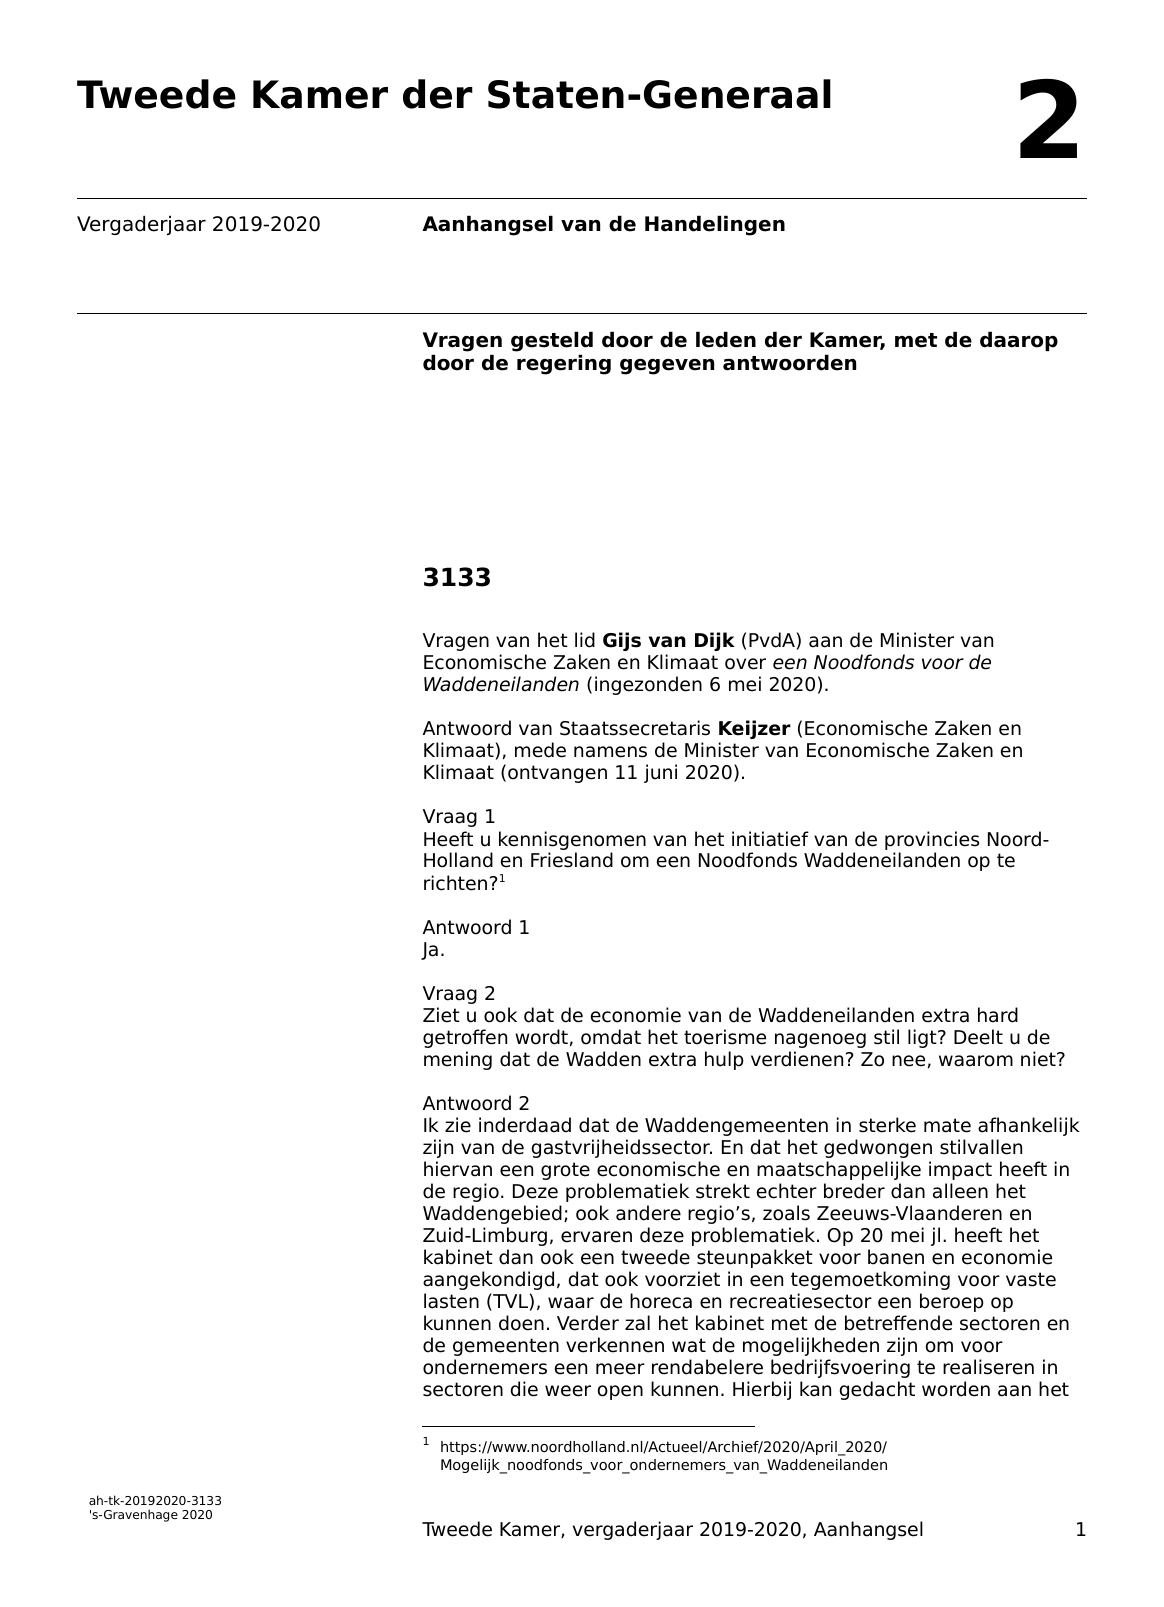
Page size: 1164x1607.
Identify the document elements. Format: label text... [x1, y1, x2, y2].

table_header 2 [886, 59, 1087, 198]
text ah-tk-20192020-3133 [88, 1494, 323, 1508]
text Vragen van het lid Gijs van Dijk (PvdA) aan de Minister van Economische Zaken en Klimaat over een Noodfonds voor de Waddeneilanden (ingezonden 6 mei 2020). [422, 630, 1087, 696]
text https://www.noordholland.nl/Actueel/Archief/2020/April_2020/Mogelijk_noodfonds_voor_ondernemers_van_Waddeneilanden [422, 1435, 1087, 1474]
table_cell Vergaderjaar 2019-2020 [77, 199, 422, 313]
text Ik zie inderdaad dat de Waddengemeenten in sterke mate afhankelijk zijn van de gastvrijheidssector. En dat het gedwongen stilvallen hiervan een grote economische en maatschappelijke impact heeft in de regio. Deze problematiek strekt echter breder dan alleen het Waddengebied; ook andere regio’s, zoals Zeeuws-Vlaanderen en Zuid-Limburg, ervaren deze problematiek. Op 20 mei jl. heeft het kabinet dan ook een tweede steunpakket voor banen en economie aangekondigd, dat ook voorziet in een tegemoetkoming voor vaste lasten (TVL), waar de horeca en recreatiesector een beroep op kunnen doen. Verder zal het kabinet met de betreffende sectoren en de gemeenten verkennen wat de mogelijkheden zijn om voor ondernemers een meer rendabelere bedrijfsvoering te realiseren in sectoren die weer open kunnen. Hierbij kan gedacht worden aan het [422, 1115, 1087, 1401]
table_cell [77, 314, 422, 375]
table_header Tweede Kamer der Staten-Generaal [77, 59, 886, 198]
text Antwoord van Staatssecretaris Keijzer (Economische Zaken en Klimaat), mede namens de Minister van Economische Zaken en Klimaat (ontvangen 11 juni 2020). [422, 718, 1087, 784]
table_cell Aanhangsel van de Handelingen [422, 199, 1087, 313]
table_cell Vragen gesteld door de leden der Kamer, met de daarop door de regering gegeven antwoorden [422, 314, 1087, 375]
text 3133 [422, 563, 1087, 592]
text Ja. [422, 938, 1087, 961]
text Vraag 1 [422, 806, 1087, 828]
text Antwoord 1 [422, 917, 1087, 938]
text Vraag 2 [422, 983, 1087, 1005]
text Antwoord 2 [422, 1093, 1087, 1115]
text 's-Gravenhage 2020 [88, 1508, 323, 1522]
text Heeft u kennisgenomen van het initiatief van de provincies Noord-Holland en Friesland om een Noodfonds Waddeneilanden op te richten? [422, 828, 1087, 894]
text Ziet u ook dat de economie van de Waddeneilanden extra hard getroffen wordt, omdat het toerisme nagenoeg stil ligt? Deelt u de mening dat de Wadden extra hulp verdienen? Zo nee, waarom niet? [422, 1005, 1087, 1071]
